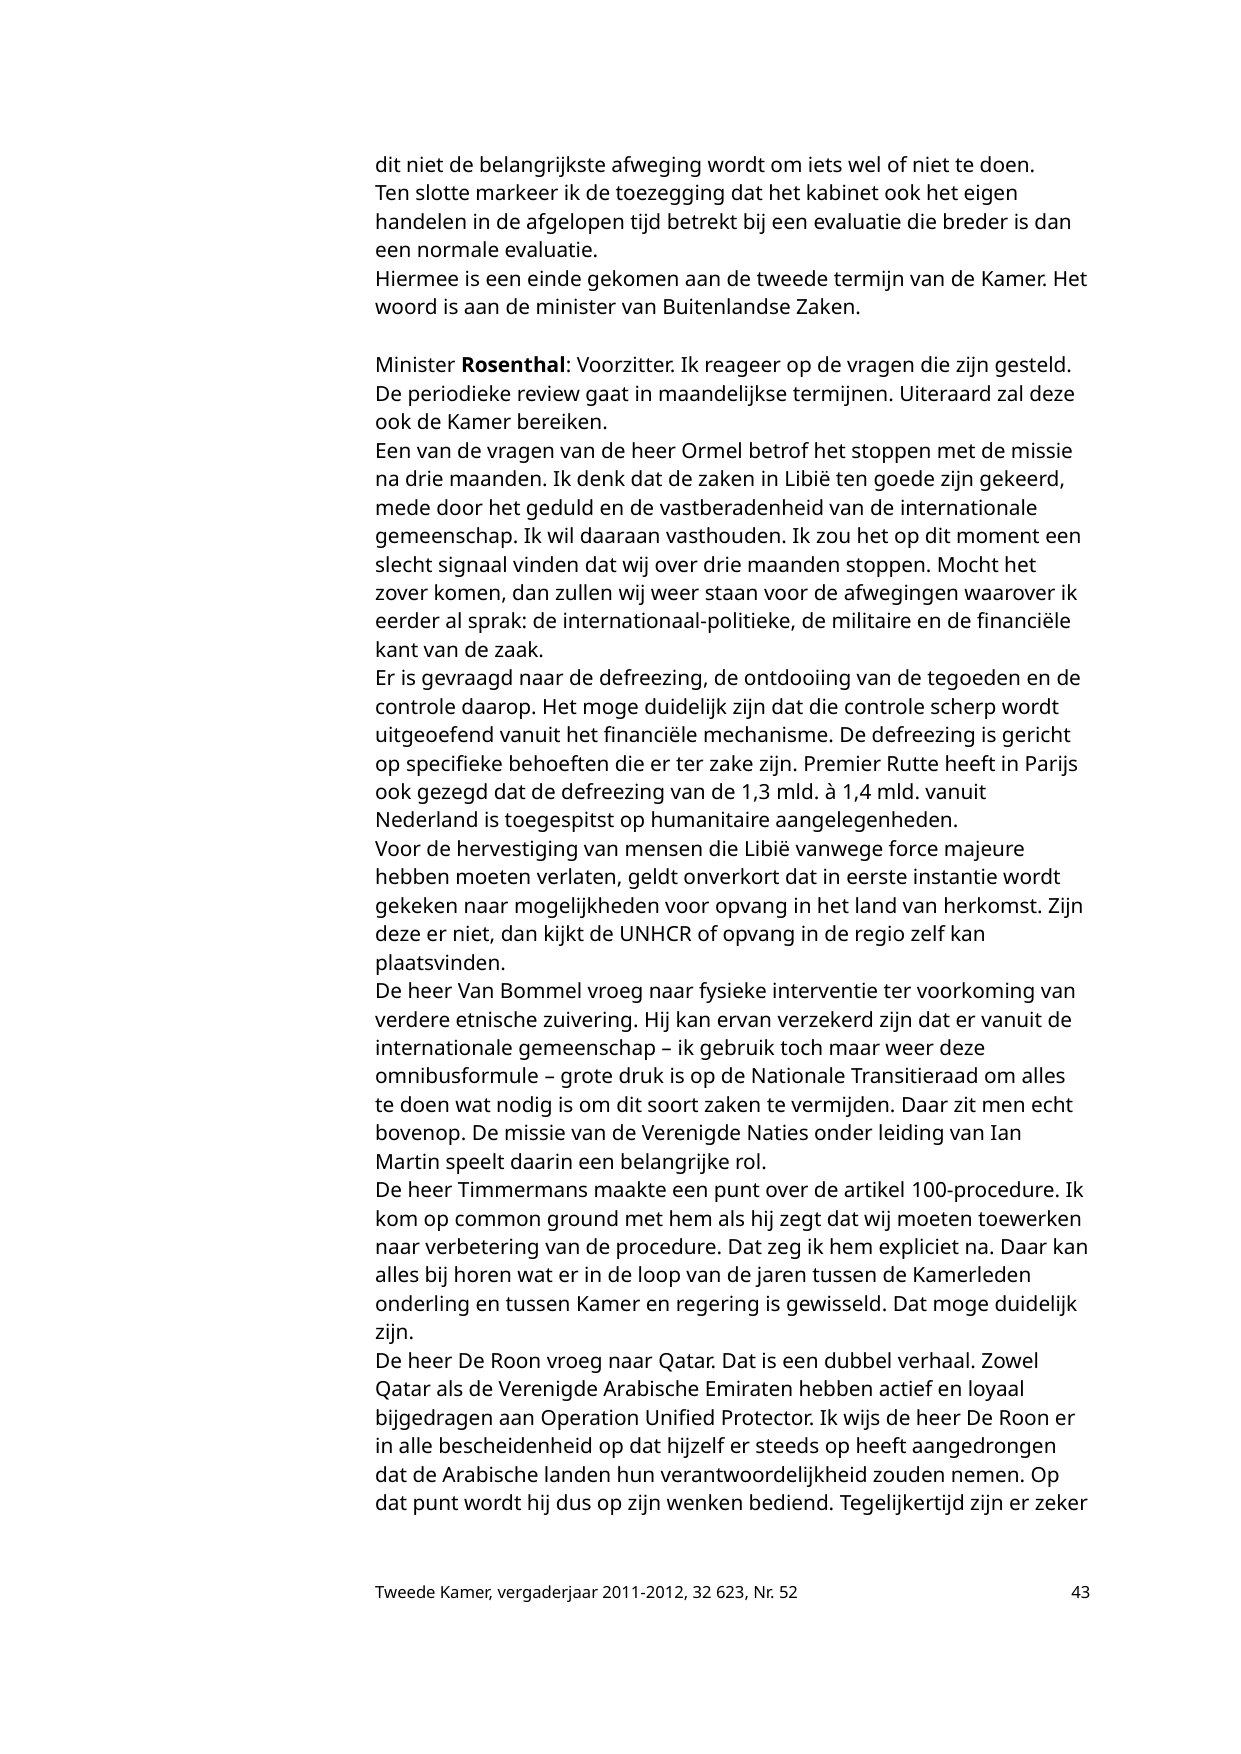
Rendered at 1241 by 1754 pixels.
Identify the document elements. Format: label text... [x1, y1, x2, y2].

text Voor de hervestiging van mensen die Libië vanwege force majeure hebben moeten verlaten, geldt onverkort dat in eerste instantie wordt gekeken naar mogelijkheden voor opvang in het land van herkomst. Zijn deze er niet, dan kijkt de UNHCR of opvang in de regio zelf kan plaatsvinden. [375, 834, 1090, 976]
text De heer Van Bommel vroeg naar fysieke interventie ter voorkoming van verdere etnische zuivering. Hij kan ervan verzekerd zijn dat er vanuit de internationale gemeenschap – ik gebruik toch maar weer deze omnibusformule – grote druk is op de Nationale Transitieraad om alles te doen wat nodig is om dit soort zaken te vermijden. Daar zit men echt bovenop. De missie van de Verenigde Naties onder leiding van Ian Martin speelt daarin een belangrijke rol. [375, 976, 1090, 1175]
text Er is gevraagd naar de defreezing, de ontdooiing van de tegoeden en de controle daarop. Het moge duidelijk zijn dat die controle scherp wordt uitgeoefend vanuit het financiële mechanisme. De defreezing is gericht op specifieke behoeften die er ter zake zijn. Premier Rutte heeft in Parijs ook gezegd dat de defreezing van de 1,3 mld. à 1,4 mld. vanuit Nederland is toegespitst op humanitaire aangelegenheden. [375, 663, 1090, 834]
text De heer Timmermans maakte een punt over de artikel 100-procedure. Ik kom op common ground met hem als hij zegt dat wij moeten toewerken naar verbetering van de procedure. Dat zeg ik hem expliciet na. Daar kan alles bij horen wat er in de loop van de jaren tussen de Kamerleden onderling en tussen Kamer en regering is gewisseld. Dat moge duidelijk zijn. [375, 1175, 1090, 1346]
text De heer De Roon vroeg naar Qatar. Dat is een dubbel verhaal. Zowel Qatar als de Verenigde Arabische Emiraten hebben actief en loyaal bijgedragen aan Operation Unified Protector. Ik wijs de heer De Roon er in alle bescheidenheid op dat hijzelf er steeds op heeft aangedrongen dat de Arabische landen hun verantwoordelijkheid zouden nemen. Op dat punt wordt hij dus op zijn wenken bediend. Tegelijkertijd zijn er zeker [375, 1346, 1090, 1517]
text Minister Rosenthal: Voorzitter. Ik reageer op de vragen die zijn gesteld. De periodieke review gaat in maandelijkse termijnen. Uiteraard zal deze ook de Kamer bereiken. [375, 351, 1090, 436]
text Ten slotte markeer ik de toezegging dat het kabinet ook het eigen handelen in de afgelopen tijd betrekt bij een evaluatie die breder is dan een normale evaluatie. [375, 178, 1090, 264]
text Een van de vragen van de heer Ormel betrof het stoppen met de missie na drie maanden. Ik denk dat de zaken in Libië ten goede zijn gekeerd, mede door het geduld en de vastberadenheid van de internationale gemeenschap. Ik wil daaraan vasthouden. Ik zou het op dit moment een slecht signaal vinden dat wij over drie maanden stoppen. Mocht het zover komen, dan zullen wij weer staan voor de afwegingen waarover ik eerder al sprak: de internationaal-politieke, de militaire en de financiële kant van de zaak. [375, 436, 1090, 663]
text dit niet de belangrijkste afweging wordt om iets wel of niet te doen. [375, 150, 1090, 178]
text Hiermee is een einde gekomen aan de tweede termijn van de Kamer. Het woord is aan de minister van Buitenlandse Zaken. [375, 264, 1090, 321]
